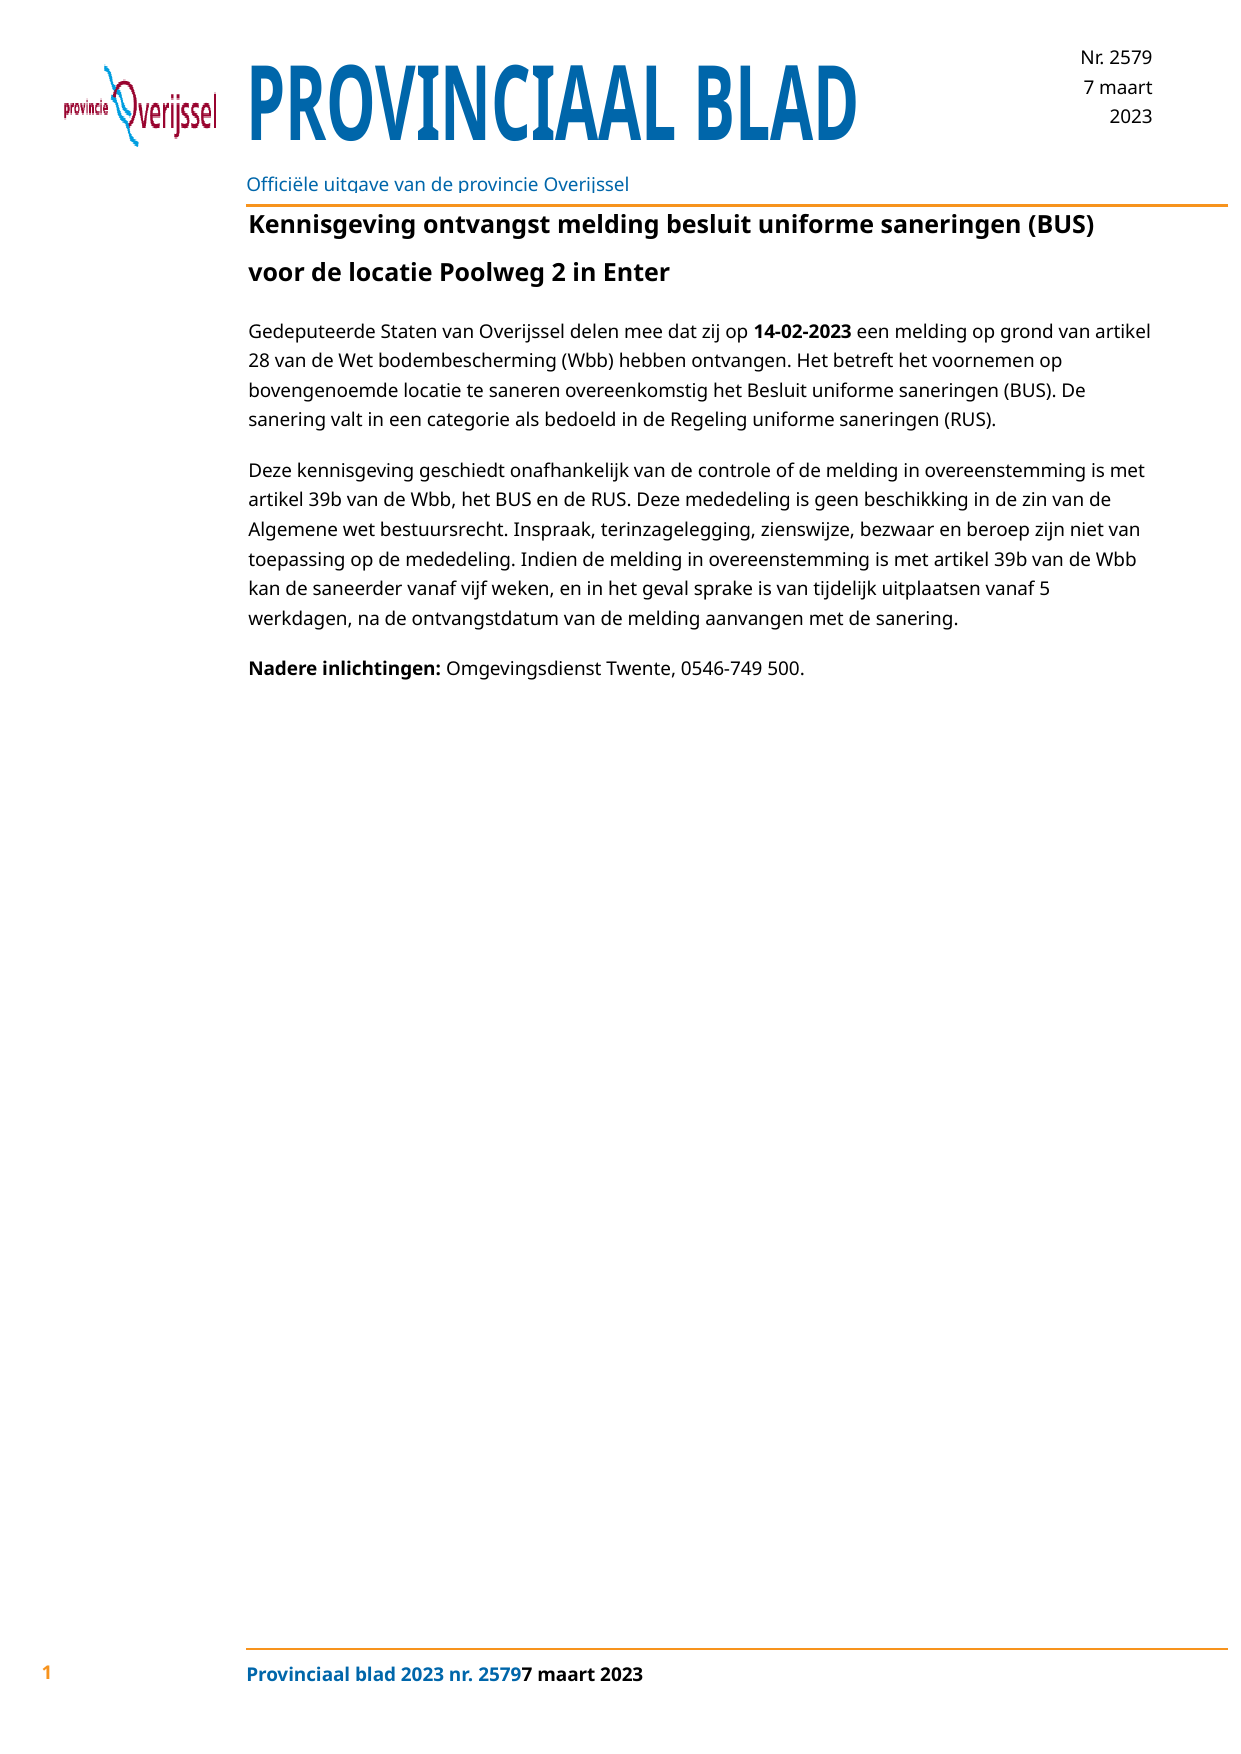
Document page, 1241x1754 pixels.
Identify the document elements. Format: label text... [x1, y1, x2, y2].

picture [41, 47, 231, 172]
text Gedeputeerde Staten van Overijssel delen mee dat zij op 14-02-2023 een melding op grond van artikel 28 van de Wet bodembescherming (Wbb) hebben ontvangen. Het betreft het voornemen op bovengenoemde locatie te saneren overeenkomstig het Besluit uniforme saneringen (BUS). De sanering valt in een categorie als bedoeld in de Regeling uniforme saneringen (RUS). [248, 318, 1152, 432]
text Kennisgeving ontvangst melding besluit uniforme saneringen (BUS) voor de locatie Poolweg 2 in Enter [248, 207, 1152, 288]
text Nadere inlichtingen: Omgevingsdienst Twente, 0546-749 500. [248, 655, 1152, 681]
text Deze kennisgeving geschiedt onafhankelijk van de controle of de melding in overeenstemming is met artikel 39b van de Wbb, het BUS en de RUS. Deze mededeling is geen beschikking in de zin van de Algemene wet bestuursrecht. Inspraak, terinzagelegging, zienswijze, bezwaar en beroep zijn niet van toepassing op de mededeling. Indien de melding in overeenstemming is met artikel 39b van de Wbb kan de saneerder vanaf vijf weken, en in het geval sprake is van tijdelijk uitplaatsen vanaf 5 werkdagen, na de ontvangstdatum van de melding aanvangen met de sanering. [248, 457, 1152, 631]
